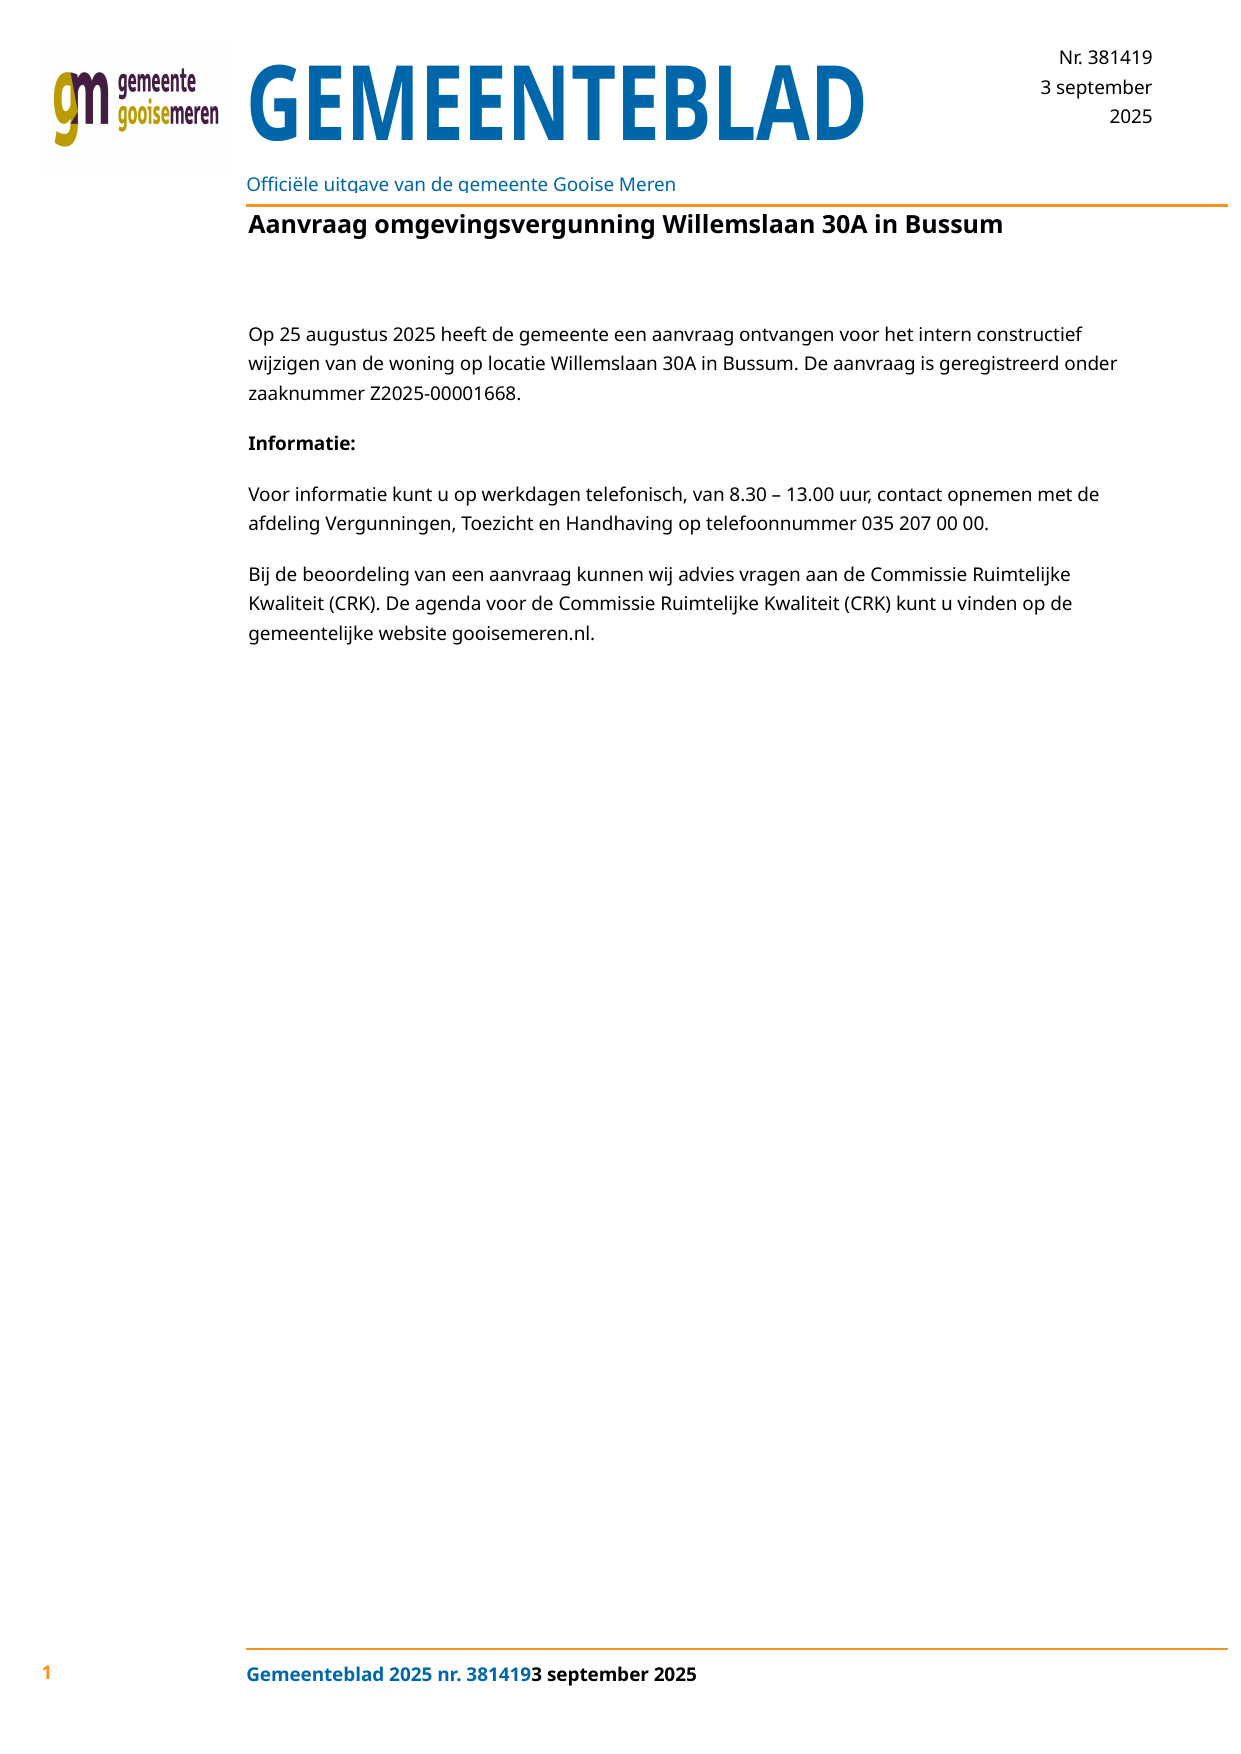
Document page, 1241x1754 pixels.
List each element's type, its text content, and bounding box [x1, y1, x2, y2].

text Informatie: [248, 430, 1152, 456]
picture [41, 47, 231, 172]
text Op 25 augustus 2025 heeft de gemeente een aanvraag ontvangen voor het intern constructief wijzigen van de woning op locatie Willemslaan 30A in Bussum. De aanvraag is geregistreerd onder zaaknummer Z2025-00001668. [248, 321, 1152, 406]
text Voor informatie kunt u op werkdagen telefonisch, van 8.30 – 13.00 uur, contact opnemen met de afdeling Vergunningen, Toezicht en Handhaving op telefoonnummer 035 207 00 00. [248, 481, 1152, 536]
text Bij de beoordeling van een aanvraag kunnen wij advies vragen aan de Commissie Ruimtelijke Kwaliteit (CRK). De agenda voor de Commissie Ruimtelijke Kwaliteit (CRK) kunt u vinden op de gemeentelijke website gooisemeren.nl. [248, 561, 1152, 646]
text Aanvraag omgevingsvergunning Willemslaan 30A in Bussum [248, 207, 1152, 241]
